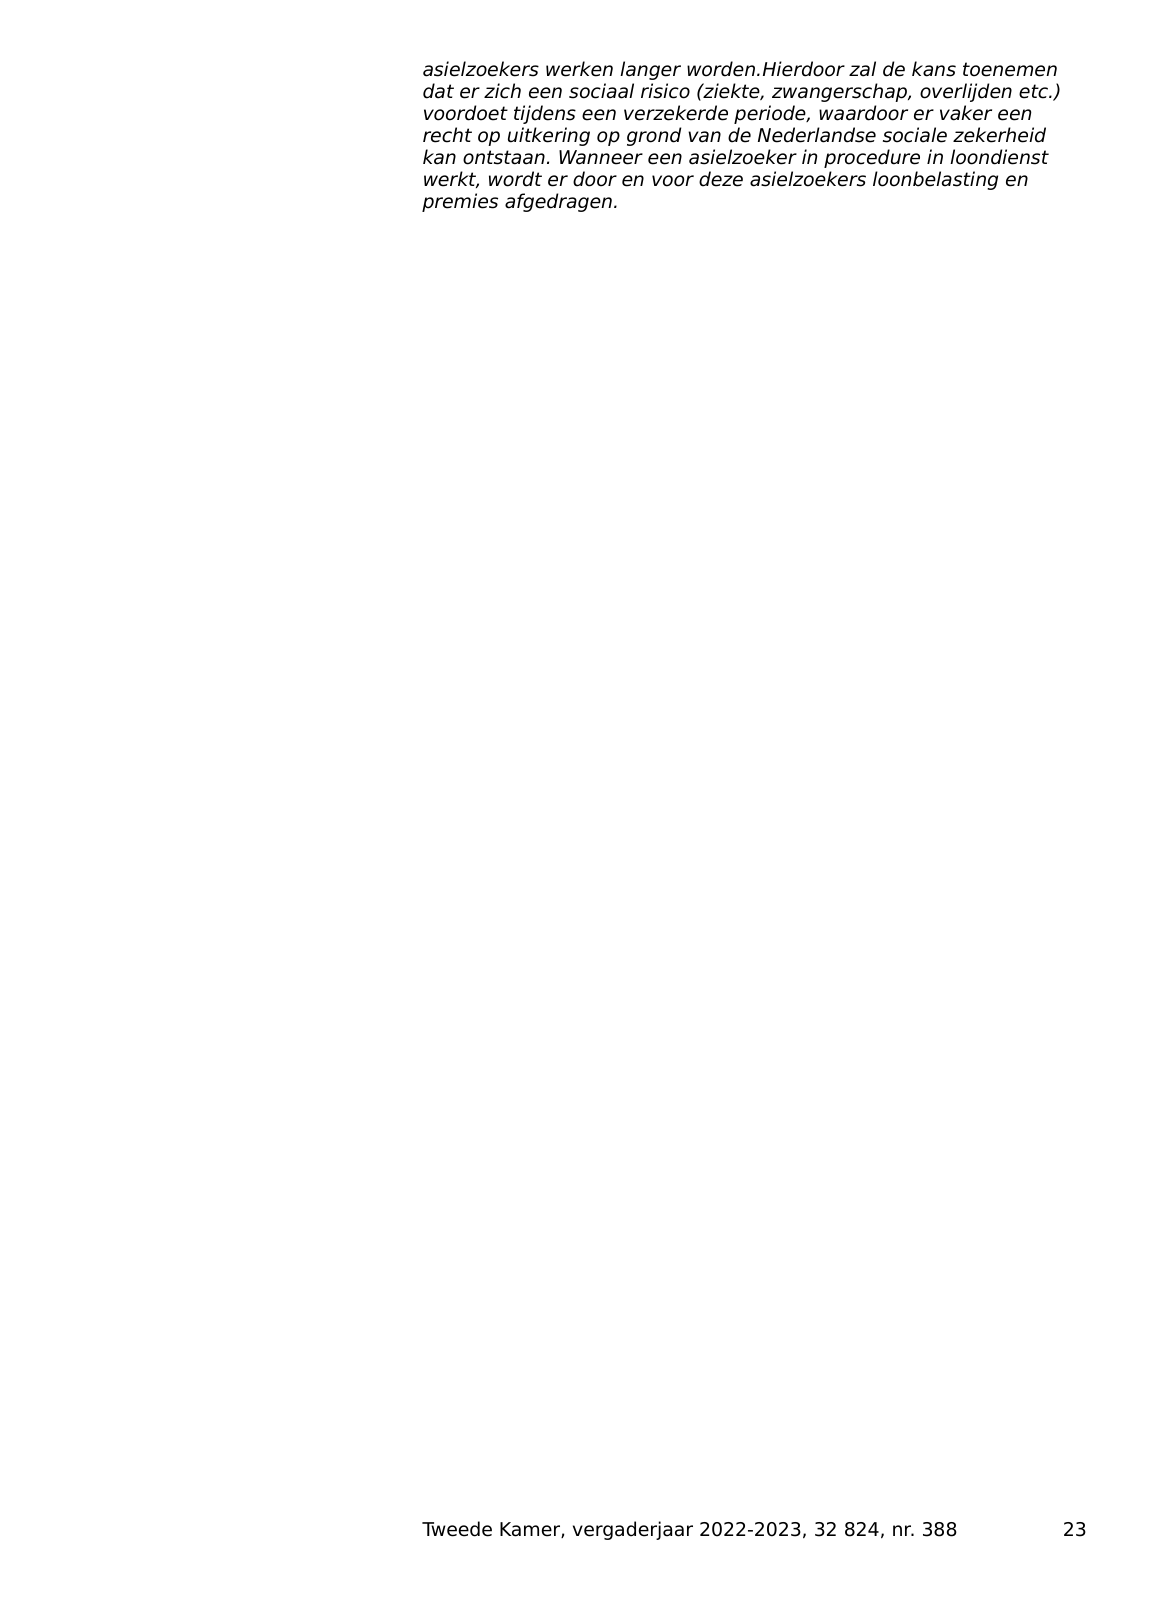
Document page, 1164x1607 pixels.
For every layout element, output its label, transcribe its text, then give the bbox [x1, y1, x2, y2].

text asielzoekers werken langer worden.Hierdoor zal de kans toenemen dat er zich een sociaal risico (ziekte, zwangerschap, overlijden etc.) voordoet tijdens een verzekerde periode, waardoor er vaker een recht op uitkering op grond van de Nederlandse sociale zekerheid kan ontstaan. Wanneer een asielzoeker in procedure in loondienst werkt, wordt er door en voor deze asielzoekers loonbelasting en premies afgedragen. [422, 59, 1087, 213]
